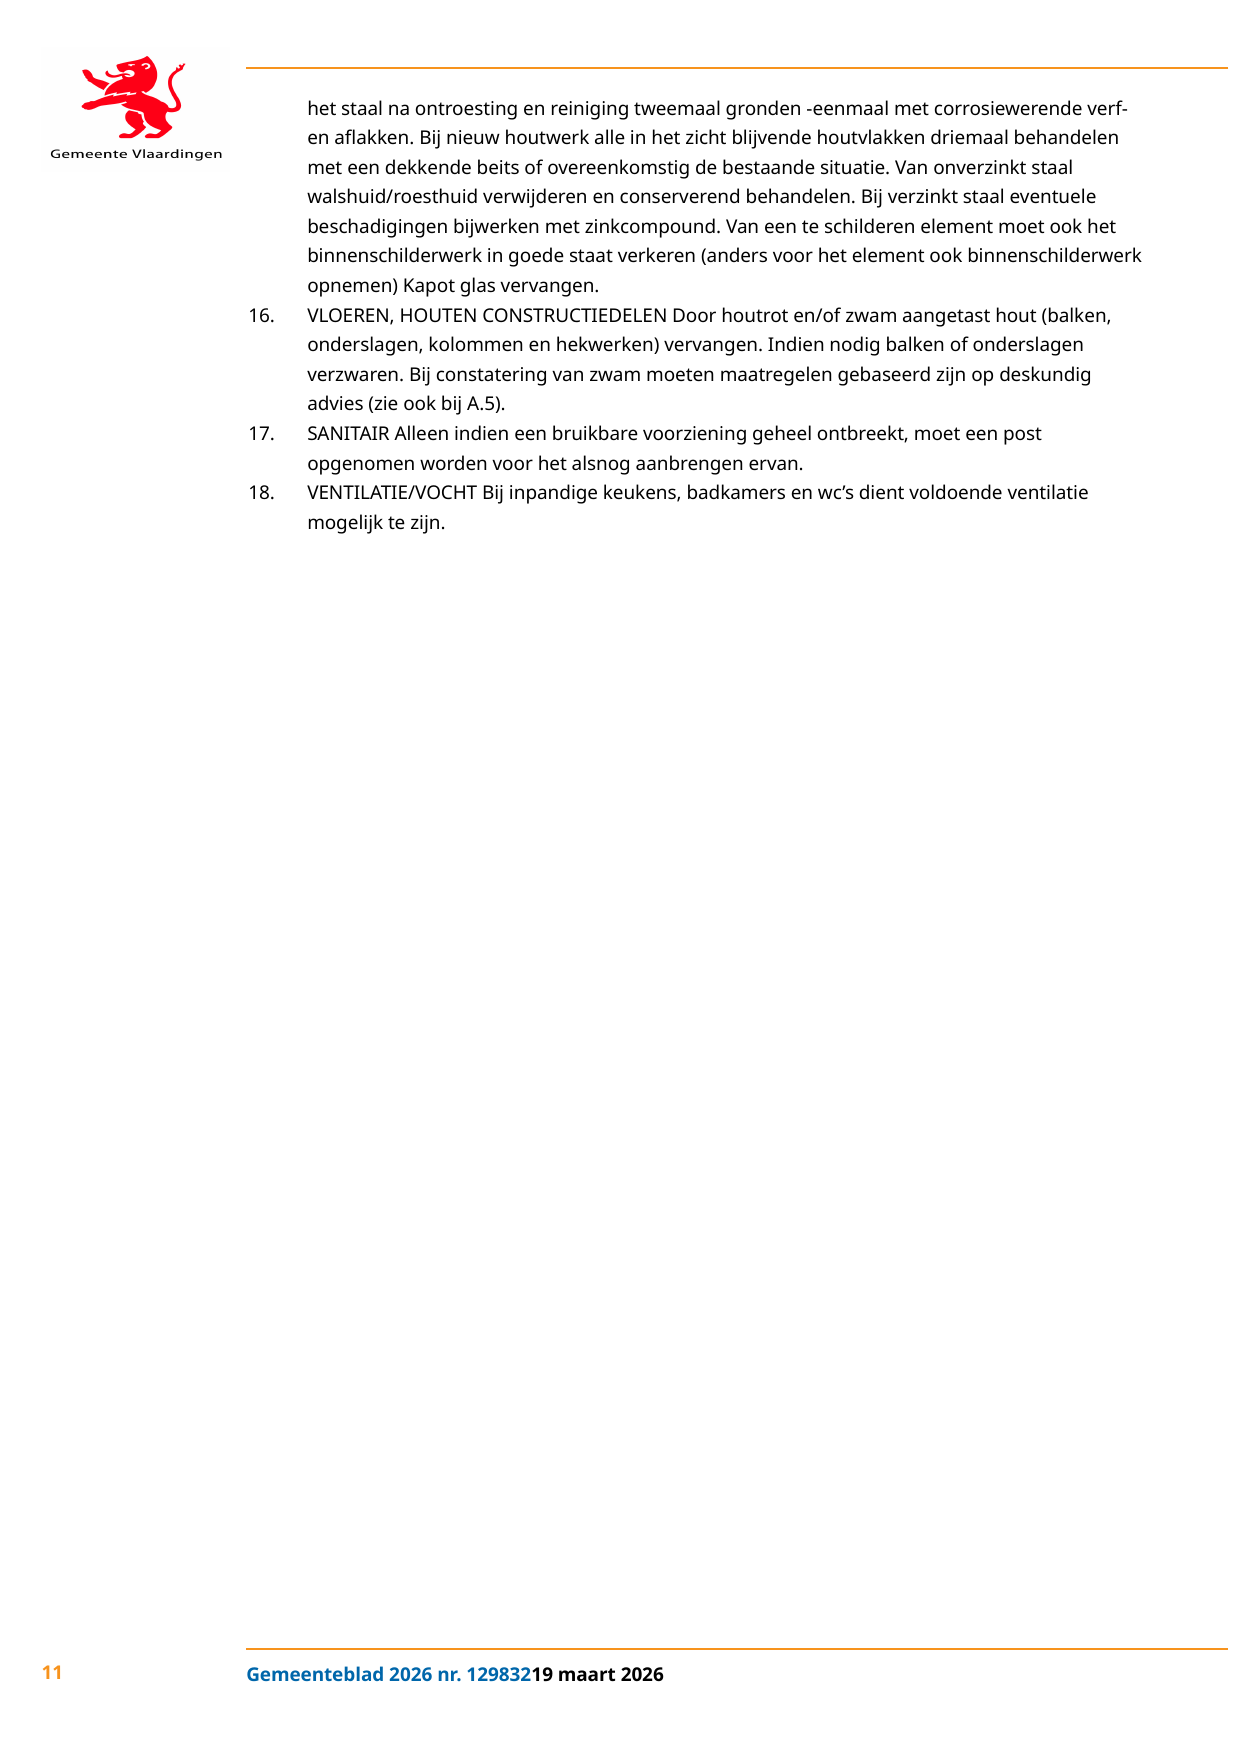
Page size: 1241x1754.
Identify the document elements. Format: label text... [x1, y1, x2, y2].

list het staal na ontroesting en reiniging tweemaal gronden -eenmaal met corrosiewerende verf- en aflakken. Bij nieuw houtwerk alle in het zicht blijvende houtvlakken driemaal behandelen met een dekkende beits of overeenkomstig de bestaande situatie. Van onverzinkt staal walshuid/roesthuid verwijderen en conserverend behandelen. Bij verzinkt staal eventuele beschadigingen bijwerken met zinkcompound. Van een te schilderen element moet ook het binnenschilderwerk in goede staat verkeren (anders voor het element ook binnenschilderwerk opnemen) Kapot glas vervangen. [248, 95, 1152, 298]
picture [41, 47, 231, 172]
list VLOEREN, HOUTEN CONSTRUCTIEDELEN Door houtrot en/of zwam aangetast hout (balken, onderslagen, kolommen en hekwerken) vervangen. Indien nodig balken of onderslagen verzwaren. Bij constatering van zwam moeten maatregelen gebaseerd zijn op deskundig advies (zie ook bij A.5). [248, 302, 1152, 416]
list SANITAIR Alleen indien een bruikbare voorziening geheel ontbreekt, moet een post opgenomen worden voor het alsnog aanbrengen ervan. [248, 420, 1152, 476]
list VENTILATIE/VOCHT Bij inpandige keukens, badkamers en wc’s dient voldoende ventilatie mogelijk te zijn. [248, 479, 1152, 535]
